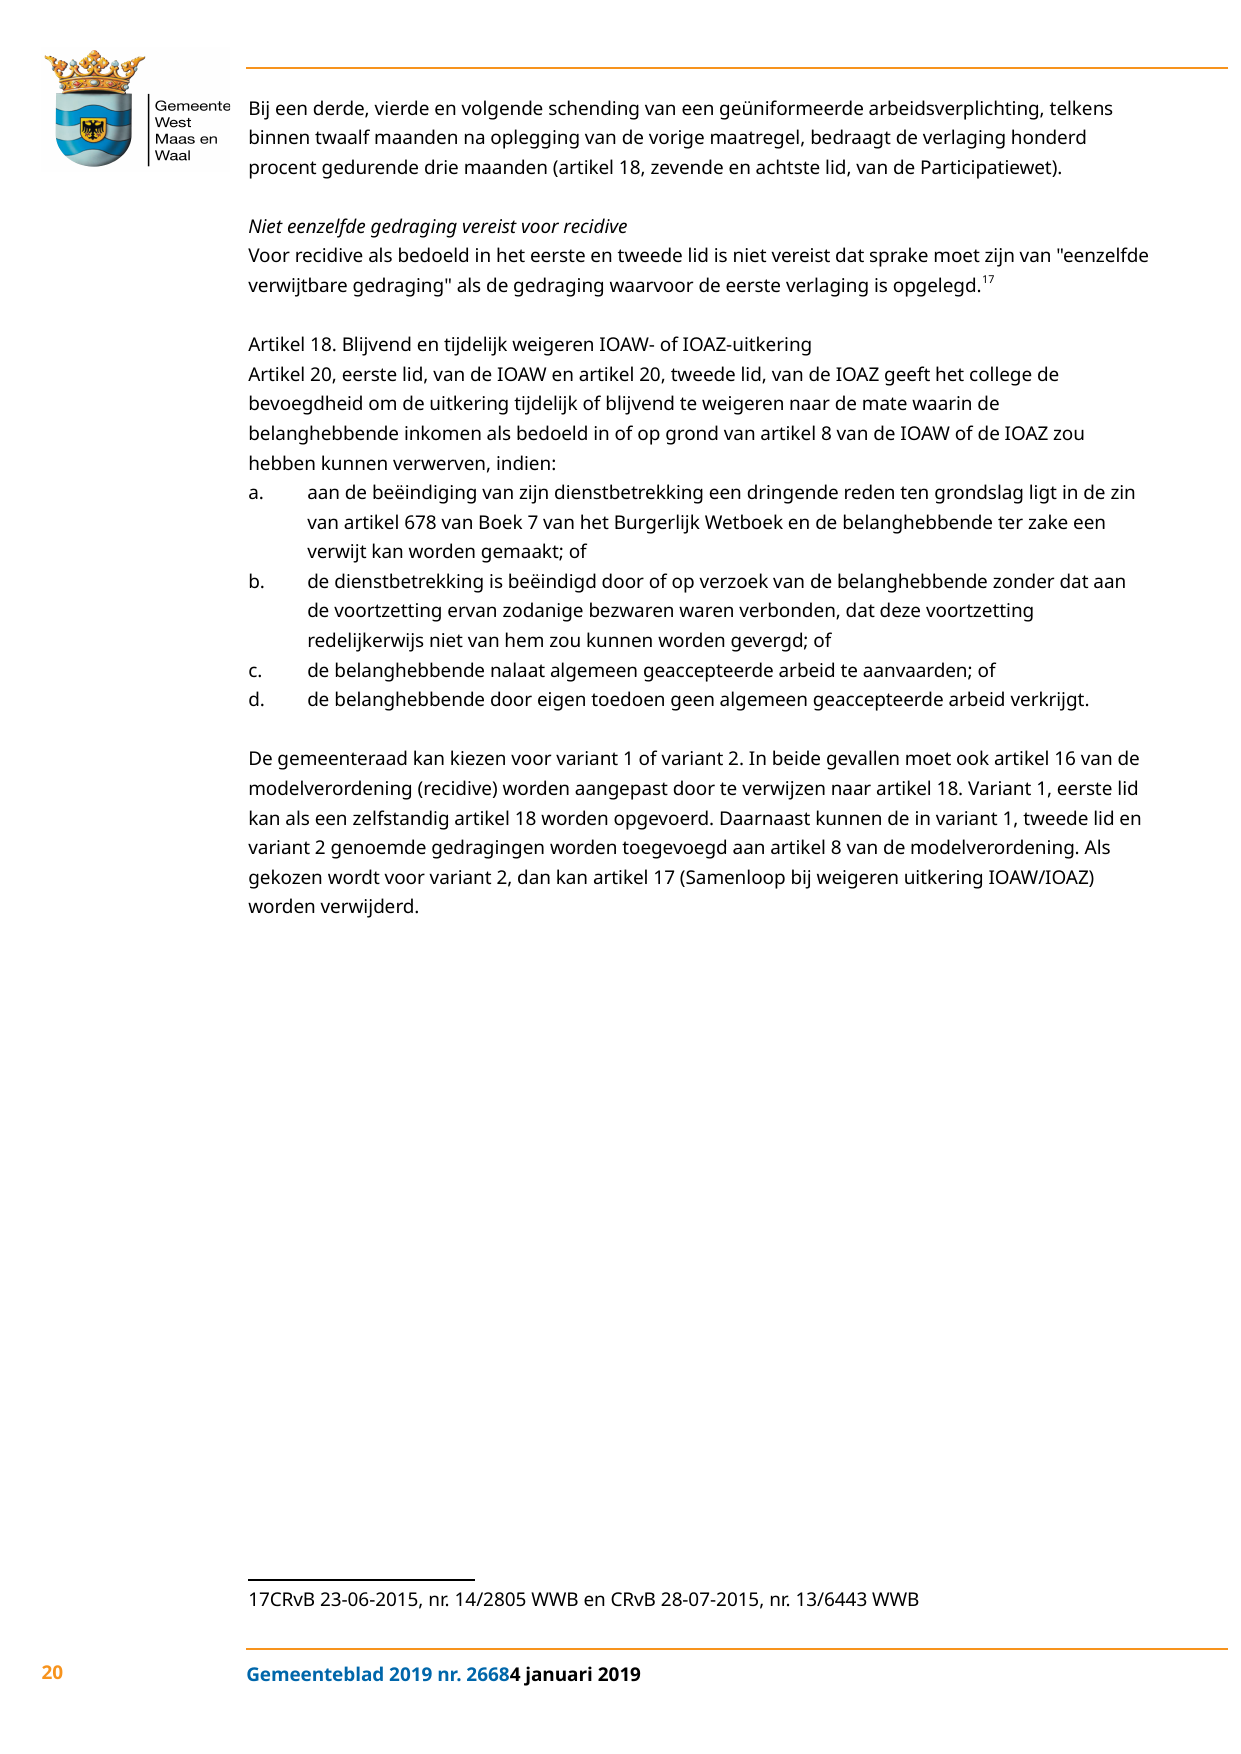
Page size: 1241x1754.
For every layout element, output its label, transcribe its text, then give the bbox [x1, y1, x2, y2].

text Bij een derde, vierde en volgende schending van een geüniformeerde arbeidsverplichting, telkens binnen twaalf maanden na oplegging van de vorige maatregel, bedraagt de verlaging honderd procent gedurende drie maanden (artikel 18, zevende en achtste lid, van de Participatiewet). [248, 95, 1152, 180]
text Voor recidive als bedoeld in het eerste en tweede lid is niet vereist dat sprake moet zijn van "eenzelfde verwijtbare gedraging" als de gedraging waarvoor de eerste verlaging is opgelegd. [248, 243, 1152, 298]
text CRvB 23-06-2015, nr. 14/2805 WWB en CRvB 28-07-2015, nr. 13/6443 WWB [248, 1586, 1152, 1612]
list de dienstbetrekking is beëindigd door of op verzoek van de belanghebbende zonder dat aan de voortzetting ervan zodanige bezwaren waren verbonden, dat deze voortzetting redelijkerwijs niet van hem zou kunnen worden gevergd; of [248, 568, 1152, 653]
picture [41, 47, 231, 172]
text Artikel 18. Blijvend en tijdelijk weigeren IOAW- of IOAZ-uitkering [248, 331, 1152, 357]
text Niet eenzelfde gedraging vereist voor recidive [248, 213, 1152, 239]
list de belanghebbende nalaat algemeen geaccepteerde arbeid te aanvaarden; of [248, 657, 1152, 683]
list de belanghebbende door eigen toedoen geen algemeen geaccepteerde arbeid verkrijgt. [248, 686, 1152, 712]
list aan de beëindiging van zijn dienstbetrekking een dringende reden ten grondslag ligt in de zin van artikel 678 van Boek 7 van het Burgerlijk Wetboek en de belanghebbende ter zake een verwijt kan worden gemaakt; of [248, 479, 1152, 564]
text Artikel 20, eerste lid, van de IOAW en artikel 20, tweede lid, van de IOAZ geeft het college de bevoegdheid om de uitkering tijdelijk of blijvend te weigeren naar de mate waarin de belanghebbende inkomen als bedoeld in of op grond van artikel 8 van de IOAW of de IOAZ zou hebben kunnen verwerven, indien: [248, 361, 1152, 476]
text De gemeenteraad kan kiezen voor variant 1 of variant 2. In beide gevallen moet ook artikel 16 van de modelverordening (recidive) worden aangepast door te verwijzen naar artikel 18. Variant 1, eerste lid kan als een zelfstandig artikel 18 worden opgevoerd. Daarnaast kunnen de in variant 1, tweede lid en variant 2 genoemde gedragingen worden toegevoegd aan artikel 8 van de modelverordening. Als gekozen wordt voor variant 2, dan kan artikel 17 (Samenloop bij weigeren uitkering IOAW/IOAZ) worden verwijderd. [248, 746, 1152, 919]
